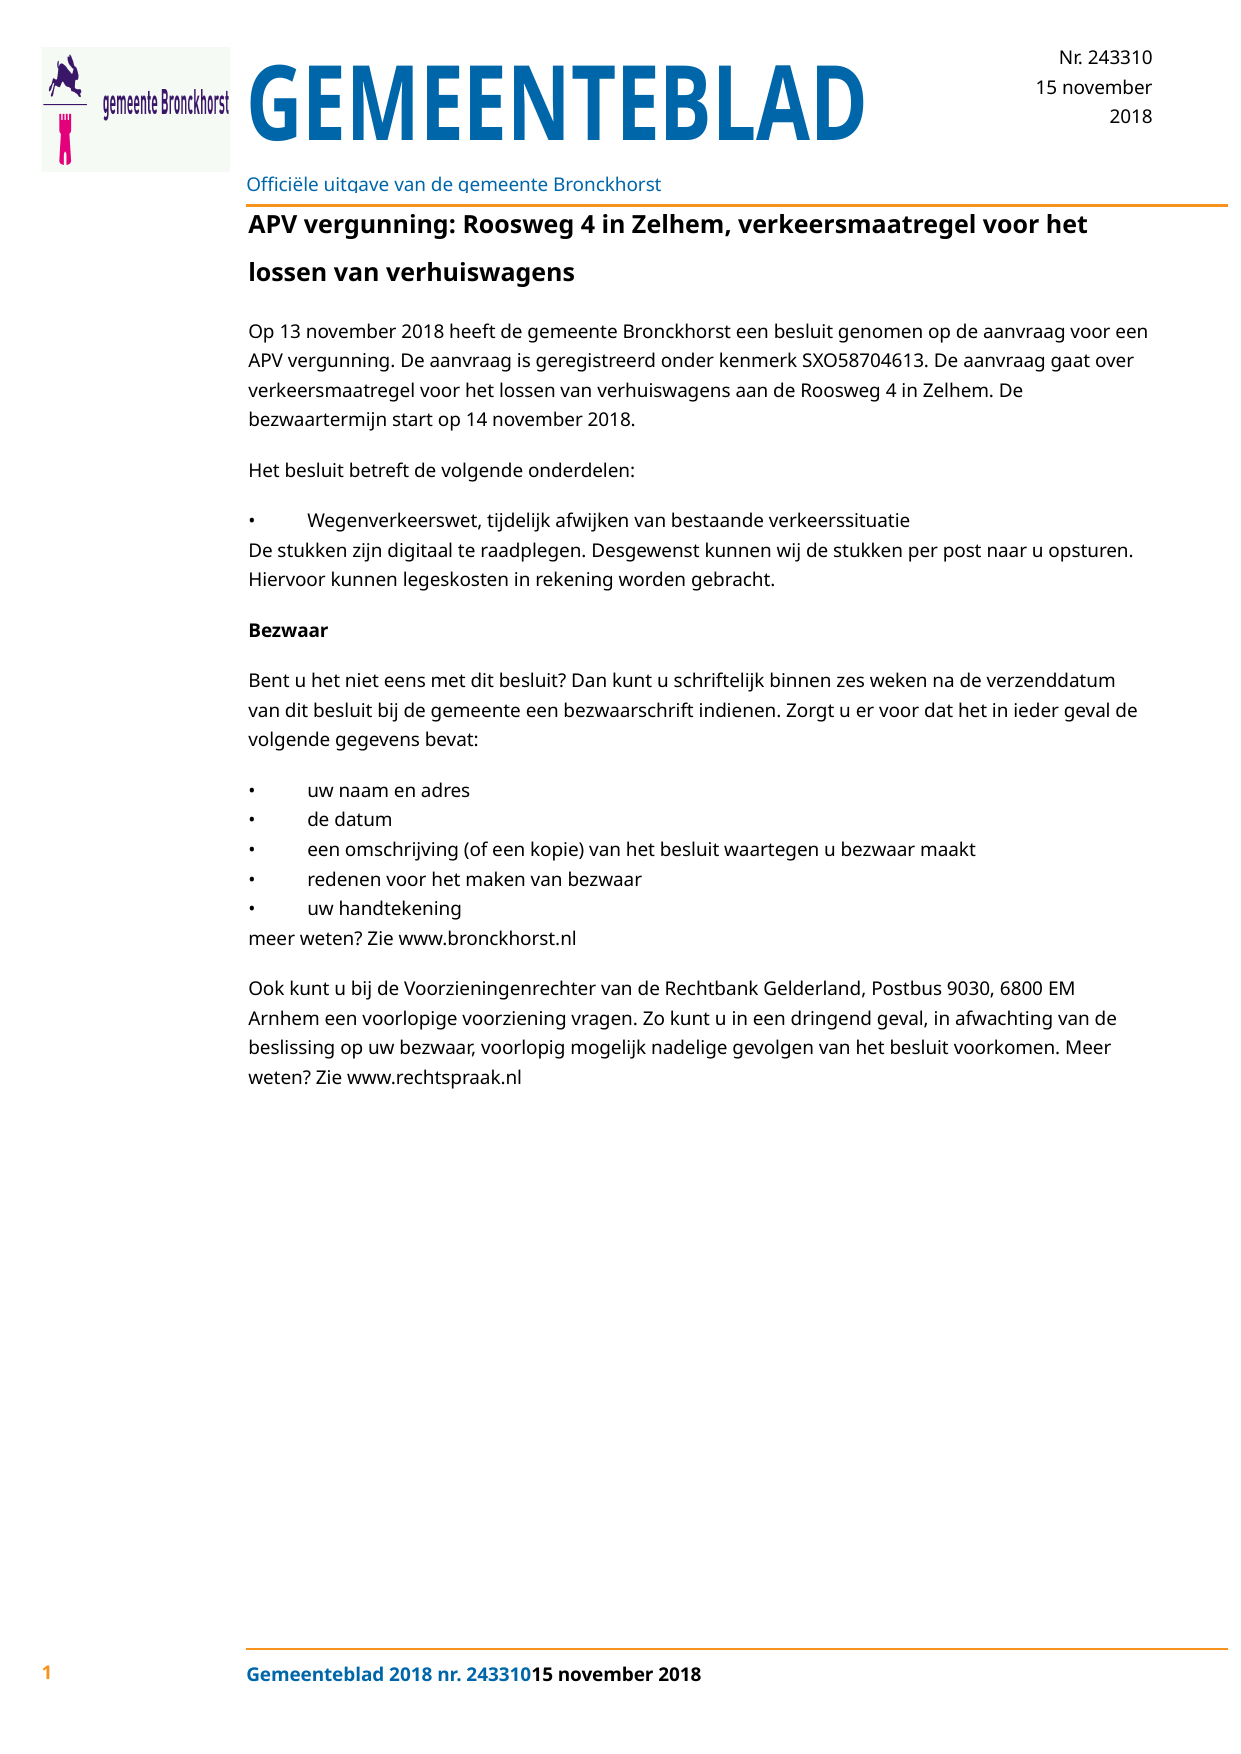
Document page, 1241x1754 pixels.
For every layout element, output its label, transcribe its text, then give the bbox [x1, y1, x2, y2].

list redenen voor het maken van bezwaar [248, 866, 1152, 892]
text De stukken zijn digitaal te raadplegen. Desgewenst kunnen wij de stukken per post naar u opsturen. Hiervoor kunnen legeskosten in rekening worden gebracht. [248, 537, 1152, 592]
text meer weten? Zie www.bronckhorst.nl [248, 925, 1152, 951]
list uw handtekening [248, 895, 1152, 921]
text Het besluit betreft de volgende onderdelen: [248, 457, 1152, 483]
text APV vergunning: Roosweg 4 in Zelhem, verkeersmaatregel voor het lossen van verhuiswagens [248, 207, 1152, 288]
picture [41, 47, 231, 172]
text Bezwaar [248, 617, 1152, 643]
text Bent u het niet eens met dit besluit? Dan kunt u schriftelijk binnen zes weken na de verzenddatum van dit besluit bij de gemeente een bezwaarschrift indienen. Zorgt u er voor dat het in ieder geval de volgende gegevens bevat: [248, 667, 1152, 752]
list een omschrijving (of een kopie) van het besluit waartegen u bezwaar maakt [248, 836, 1152, 862]
text Op 13 november 2018 heeft de gemeente Bronckhorst een besluit genomen op de aanvraag voor een APV vergunning. De aanvraag is geregistreerd onder kenmerk SXO58704613. De aanvraag gaat over verkeersmaatregel voor het lossen van verhuiswagens aan de Roosweg 4 in Zelhem. De bezwaartermijn start op 14 november 2018. [248, 318, 1152, 432]
text Ook kunt u bij de Voorzieningenrechter van de Rechtbank Gelderland, Postbus 9030, 6800 EM Arnhem een voorlopige voorziening vragen. Zo kunt u in een dringend geval, in afwachting van de beslissing op uw bezwaar, voorlopig mogelijk nadelige gevolgen van het besluit voorkomen. Meer weten? Zie www.rechtspraak.nl [248, 975, 1152, 1090]
list uw naam en adres [248, 777, 1152, 803]
list Wegenverkeerswet, tijdelijk afwijken van bestaande verkeerssituatie [248, 507, 1152, 533]
list de datum [248, 807, 1152, 832]
